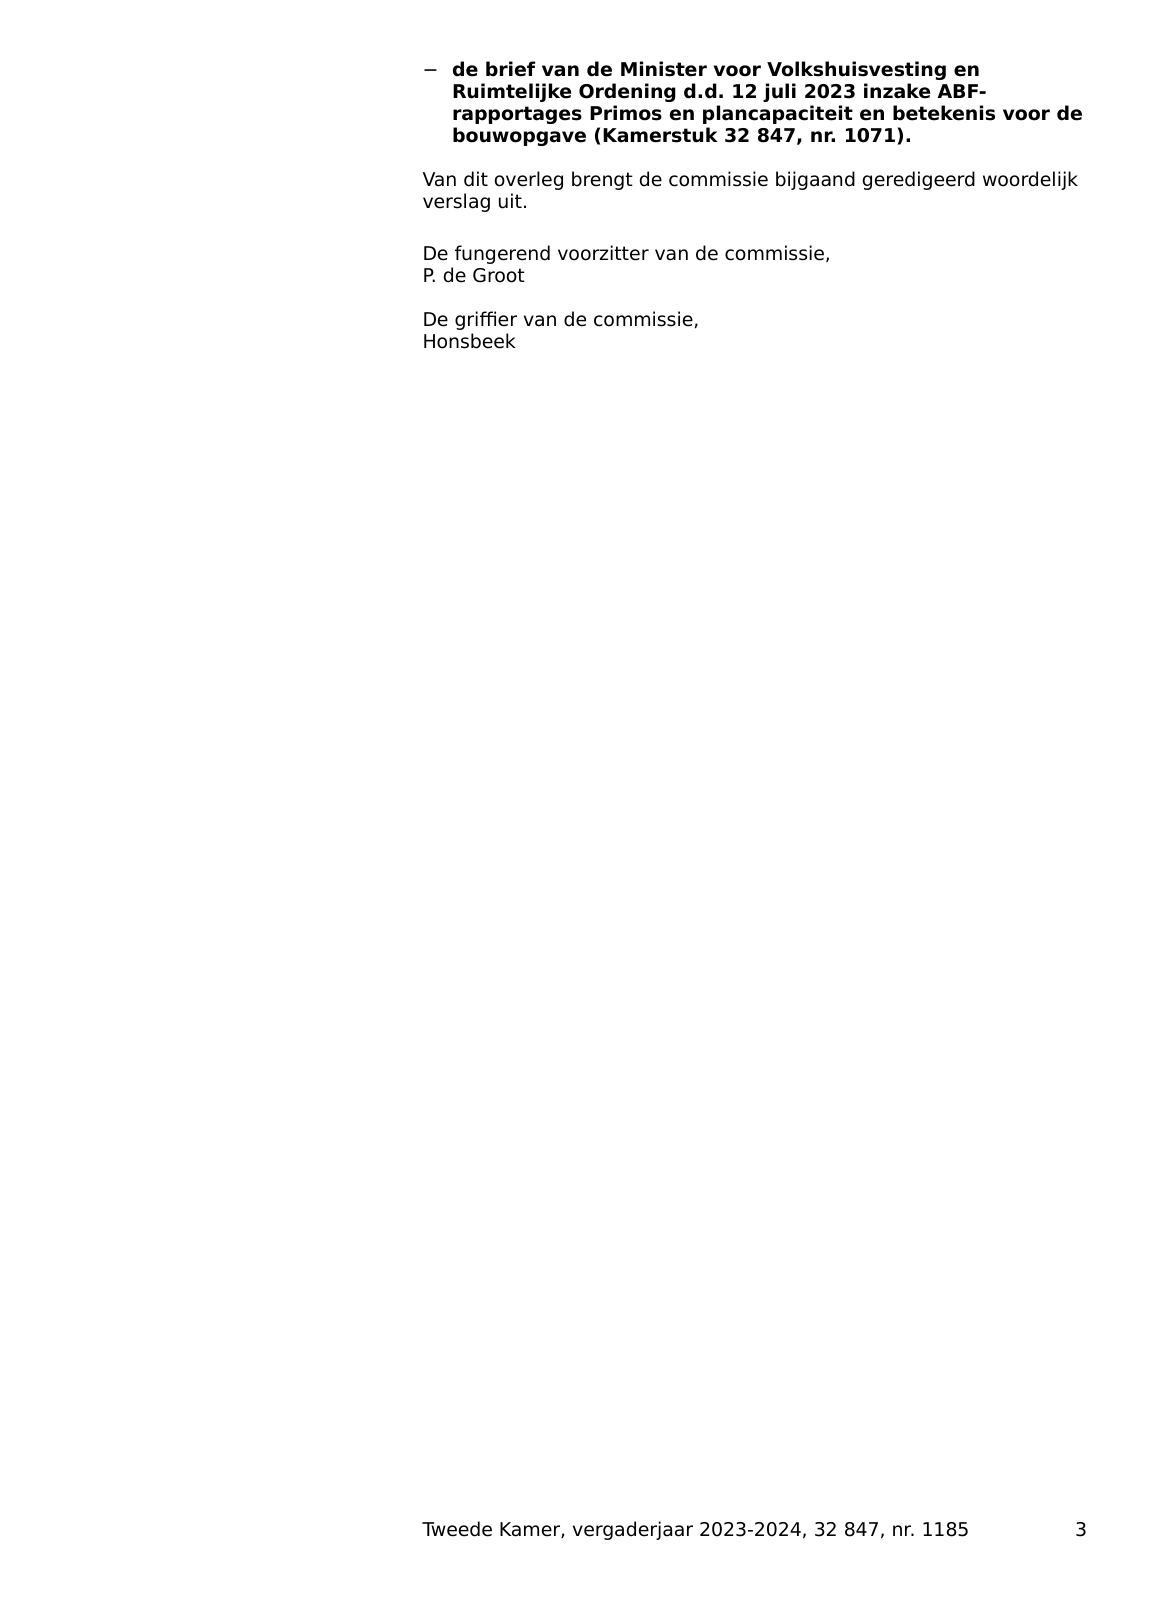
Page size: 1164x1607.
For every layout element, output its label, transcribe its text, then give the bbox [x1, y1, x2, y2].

text Van dit overleg brengt de commissie bijgaand geredigeerd woordelijk verslag uit. [422, 169, 1087, 213]
text De fungerend voorzitter van de commissie, P. de Groot [422, 243, 1087, 287]
text − de brief van de Minister voor Volkshuisvesting en Ruimtelijke Ordening d.d. 12 juli 2023 inzake ABF-rapportages Primos en plancapaciteit en betekenis voor de bouwopgave (Kamerstuk 32 847, nr. 1071). [422, 59, 1087, 147]
text De griffier van de commissie, Honsbeek [422, 309, 1087, 353]
